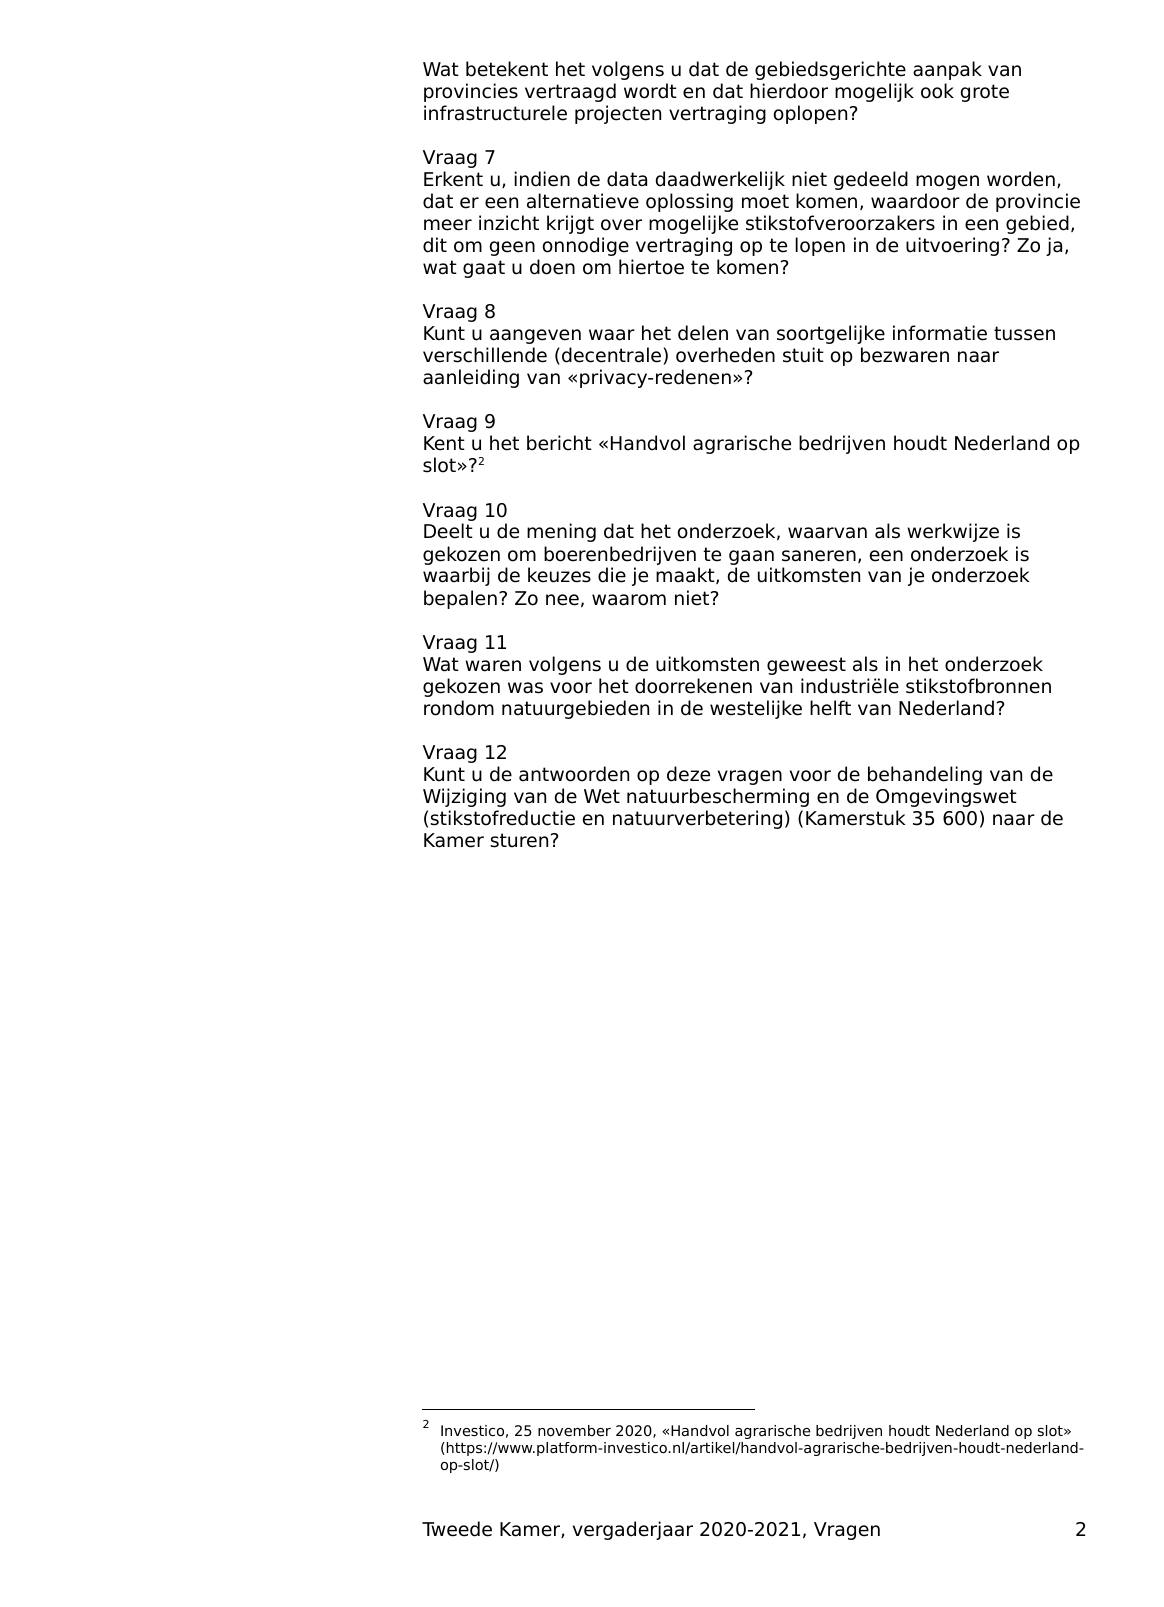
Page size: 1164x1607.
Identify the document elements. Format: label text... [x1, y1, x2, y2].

text Vraag 7 [422, 147, 1087, 169]
text Kunt u de antwoorden op deze vragen voor de behandeling van de Wijziging van de Wet natuurbescherming en de Omgevingswet (stikstofreductie en natuurverbetering) (Kamerstuk 35 600) naar de Kamer sturen? [422, 764, 1087, 852]
text Investico, 25 november 2020, «Handvol agrarische bedrijven houdt Nederland op slot» (https://www.platform-investico.nl/artikel/handvol-agrarische-bedrijven-houdt-nederland-op-slot/) [422, 1418, 1087, 1474]
text Wat betekent het volgens u dat de gebiedsgerichte aanpak van provincies vertraagd wordt en dat hierdoor mogelijk ook grote infrastructurele projecten vertraging oplopen? [422, 59, 1087, 125]
text Vraag 10 [422, 499, 1087, 521]
text Wat waren volgens u de uitkomsten geweest als in het onderzoek gekozen was voor het doorrekenen van industriële stikstofbronnen rondom natuurgebieden in de westelijke helft van Nederland? [422, 653, 1087, 719]
text Vraag 12 [422, 742, 1087, 764]
text Erkent u, indien de data daadwerkelijk niet gedeeld mogen worden, dat er een alternatieve oplossing moet komen, waardoor de provincie meer inzicht krijgt over mogelijke stikstofveroorzakers in een gebied, dit om geen onnodige vertraging op te lopen in de uitvoering? Zo ja, wat gaat u doen om hiertoe te komen? [422, 169, 1087, 279]
text Deelt u de mening dat het onderzoek, waarvan als werkwijze is gekozen om boerenbedrijven te gaan saneren, een onderzoek is waarbij de keuzes die je maakt, de uitkomsten van je onderzoek bepalen? Zo nee, waarom niet? [422, 521, 1087, 609]
text Kent u het bericht «Handvol agrarische bedrijven houdt Nederland op slot»? [422, 433, 1087, 477]
text Vraag 8 [422, 301, 1087, 323]
text Kunt u aangeven waar het delen van soortgelijke informatie tussen verschillende (decentrale) overheden stuit op bezwaren naar aanleiding van «privacy-redenen»? [422, 323, 1087, 389]
text Vraag 9 [422, 411, 1087, 433]
text Vraag 11 [422, 632, 1087, 653]
